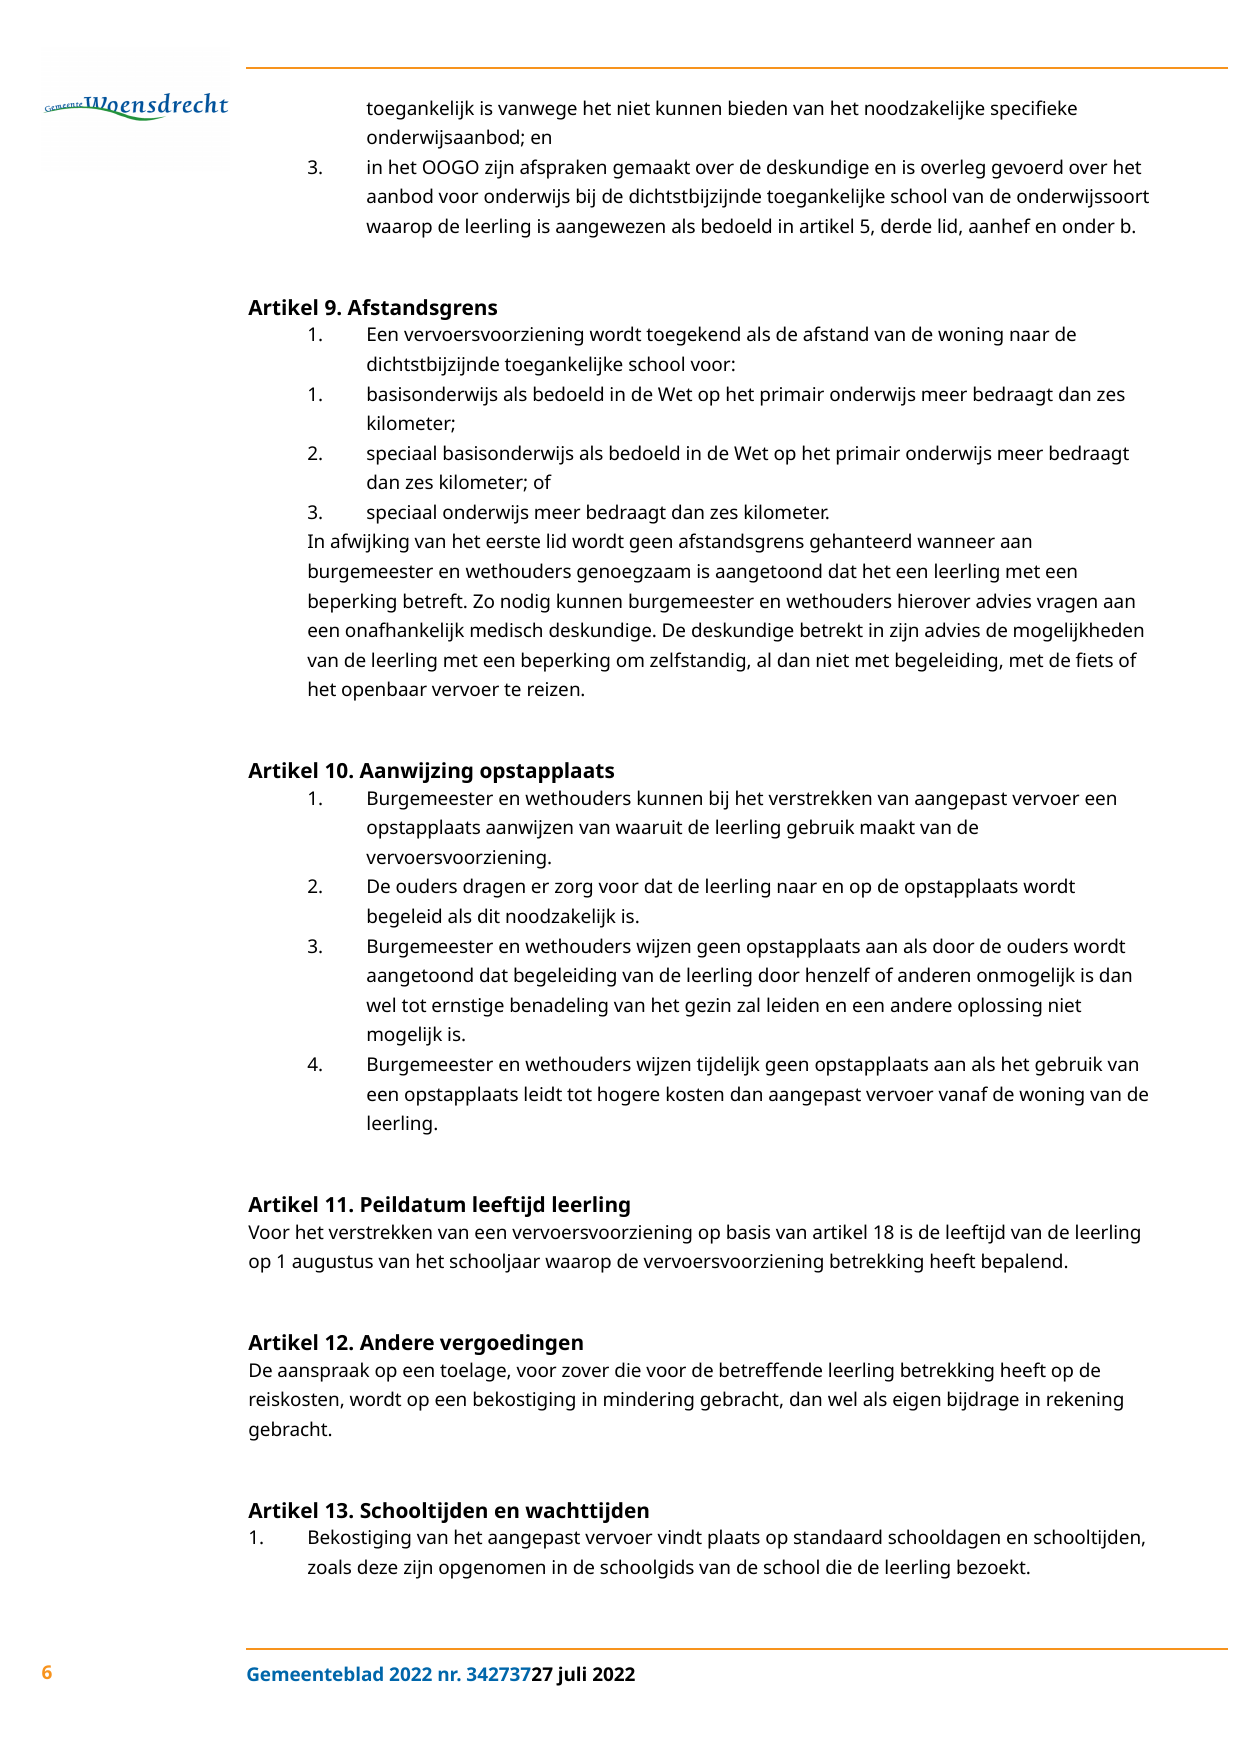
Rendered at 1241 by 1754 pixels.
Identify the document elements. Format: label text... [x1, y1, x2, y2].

list toegankelijk is vanwege het niet kunnen bieden van het noodzakelijke specifieke onderwijsaanbod; en [307, 95, 1152, 150]
list Burgemeester en wethouders wijzen tijdelijk geen opstapplaats aan als het gebruik van een opstapplaats leidt tot hogere kosten dan aangepast vervoer vanaf de woning van de leerling. [307, 1051, 1152, 1136]
list Een vervoersvoorziening wordt toegekend als de afstand van de woning naar de dichtstbijzijnde toegankelijke school voor: [307, 322, 1152, 377]
text De aanspraak op een toelage, voor zover die voor de betreffende leerling betrekking heeft op de reiskosten, wordt op een bekostiging in mindering gebracht, dan wel als eigen bijdrage in rekening gebracht. [248, 1357, 1152, 1442]
list Bekostiging van het aangepast vervoer vindt plaats op standaard schooldagen en schooltijden, zoals deze zijn opgenomen in de schoolgids van de school die de leerling bezoekt. [248, 1524, 1152, 1580]
picture [41, 47, 231, 172]
list In afwijking van het eerste lid wordt geen afstandsgrens gehanteerd wanneer aan burgemeester en wethouders genoegzaam is aangetoond dat het een leerling met een beperking betreft. Zo nodig kunnen burgemeester en wethouders hierover advies vragen aan een onafhankelijk medisch deskundige. De deskundige betrekt in zijn advies de mogelijkheden van de leerling met een beperking om zelfstandig, al dan niet met begeleiding, met de fiets of het openbaar vervoer te reizen. [248, 529, 1152, 702]
list Burgemeester en wethouders wijzen geen opstapplaats aan als door de ouders wordt aangetoond dat begeleiding van de leerling door henzelf of anderen onmogelijk is dan wel tot ernstige benadeling van het gezin zal leiden en een andere oplossing niet mogelijk is. [307, 933, 1152, 1047]
text Artikel 13. Schooltijden en wachttijden [248, 1496, 1152, 1524]
text Artikel 10. Aanwijzing opstapplaats [248, 757, 1152, 785]
text Artikel 9. Afstandsgrens [248, 293, 1152, 322]
list basisonderwijs als bedoeld in de Wet op het primair onderwijs meer bedraagt dan zes kilometer; [307, 381, 1152, 436]
list De ouders dragen er zorg voor dat de leerling naar en op de opstapplaats wordt begeleid als dit noodzakelijk is. [307, 874, 1152, 929]
list Burgemeester en wethouders kunnen bij het verstrekken van aangepast vervoer een opstapplaats aanwijzen van waaruit de leerling gebruik maakt van de vervoersvoorziening. [307, 785, 1152, 870]
text Artikel 12. Andere vergoedingen [248, 1328, 1152, 1357]
list speciaal onderwijs meer bedraagt dan zes kilometer. [307, 499, 1152, 525]
text Artikel 11. Peildatum leeftijd leerling [248, 1190, 1152, 1219]
list in het OOGO zijn afspraken gemaakt over de deskundige en is overleg gevoerd over het aanbod voor onderwijs bij de dichtstbijzijnde toegankelijke school van de onderwijssoort waarop de leerling is aangewezen als bedoeld in artikel 5, derde lid, aanhef en onder b. [307, 154, 1152, 239]
list speciaal basisonderwijs als bedoeld in de Wet op het primair onderwijs meer bedraagt dan zes kilometer; of [307, 440, 1152, 495]
